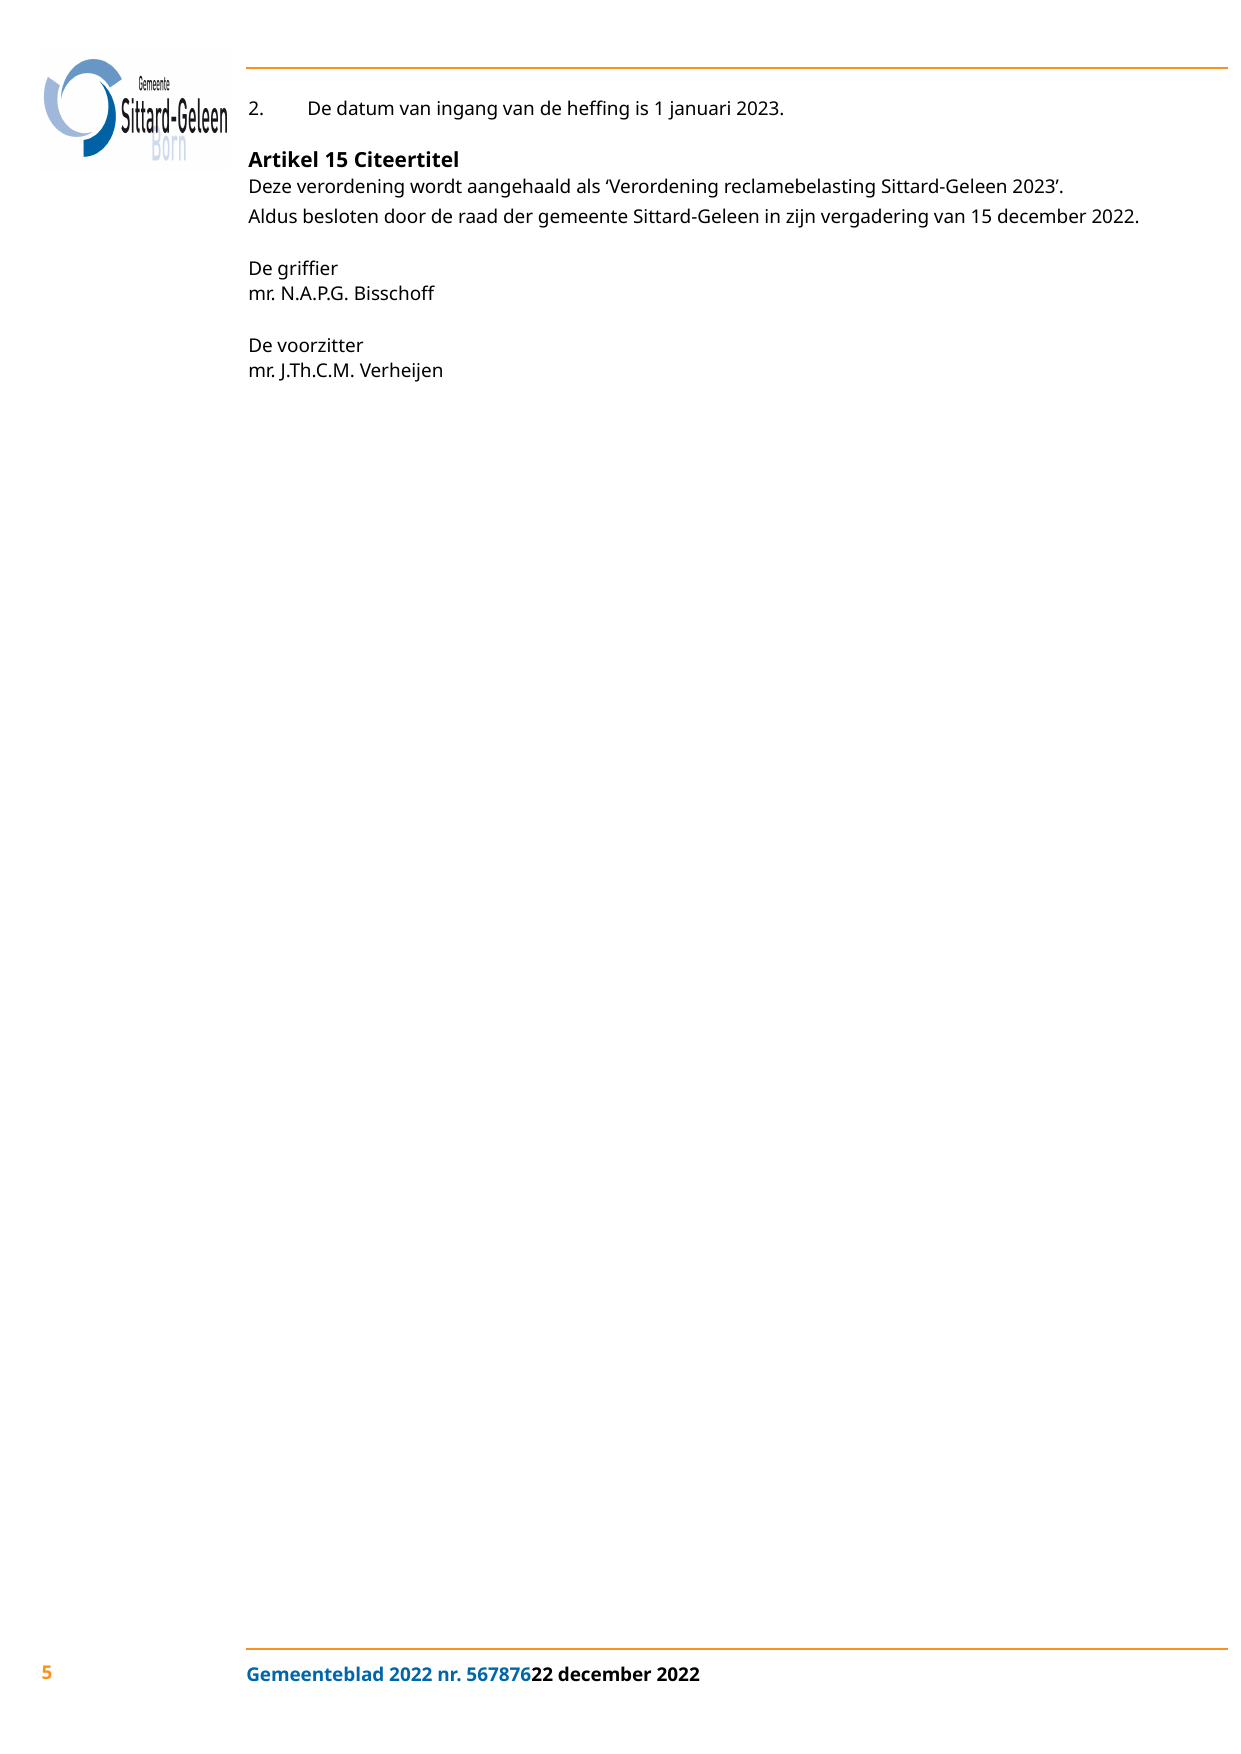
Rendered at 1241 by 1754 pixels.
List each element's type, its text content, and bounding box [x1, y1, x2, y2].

text De griffier [248, 255, 1152, 280]
picture [41, 47, 231, 172]
text Artikel 15 Citeertitel [248, 145, 1152, 174]
text De voorzitter [248, 332, 1152, 358]
list De datum van ingang van de heffing is 1 januari 2023. [248, 95, 1152, 121]
text mr. N.A.P.G. Bisschoff [248, 280, 1152, 306]
text Deze verordening wordt aangehaald als ‘Verordening reclamebelasting Sittard-Geleen 2023’. [248, 174, 1152, 199]
text mr. J.Th.C.M. Verheijen [248, 358, 1152, 383]
text Aldus besloten door de raad der gemeente Sittard-Geleen in zijn vergadering van 15 december 2022. [248, 203, 1152, 229]
